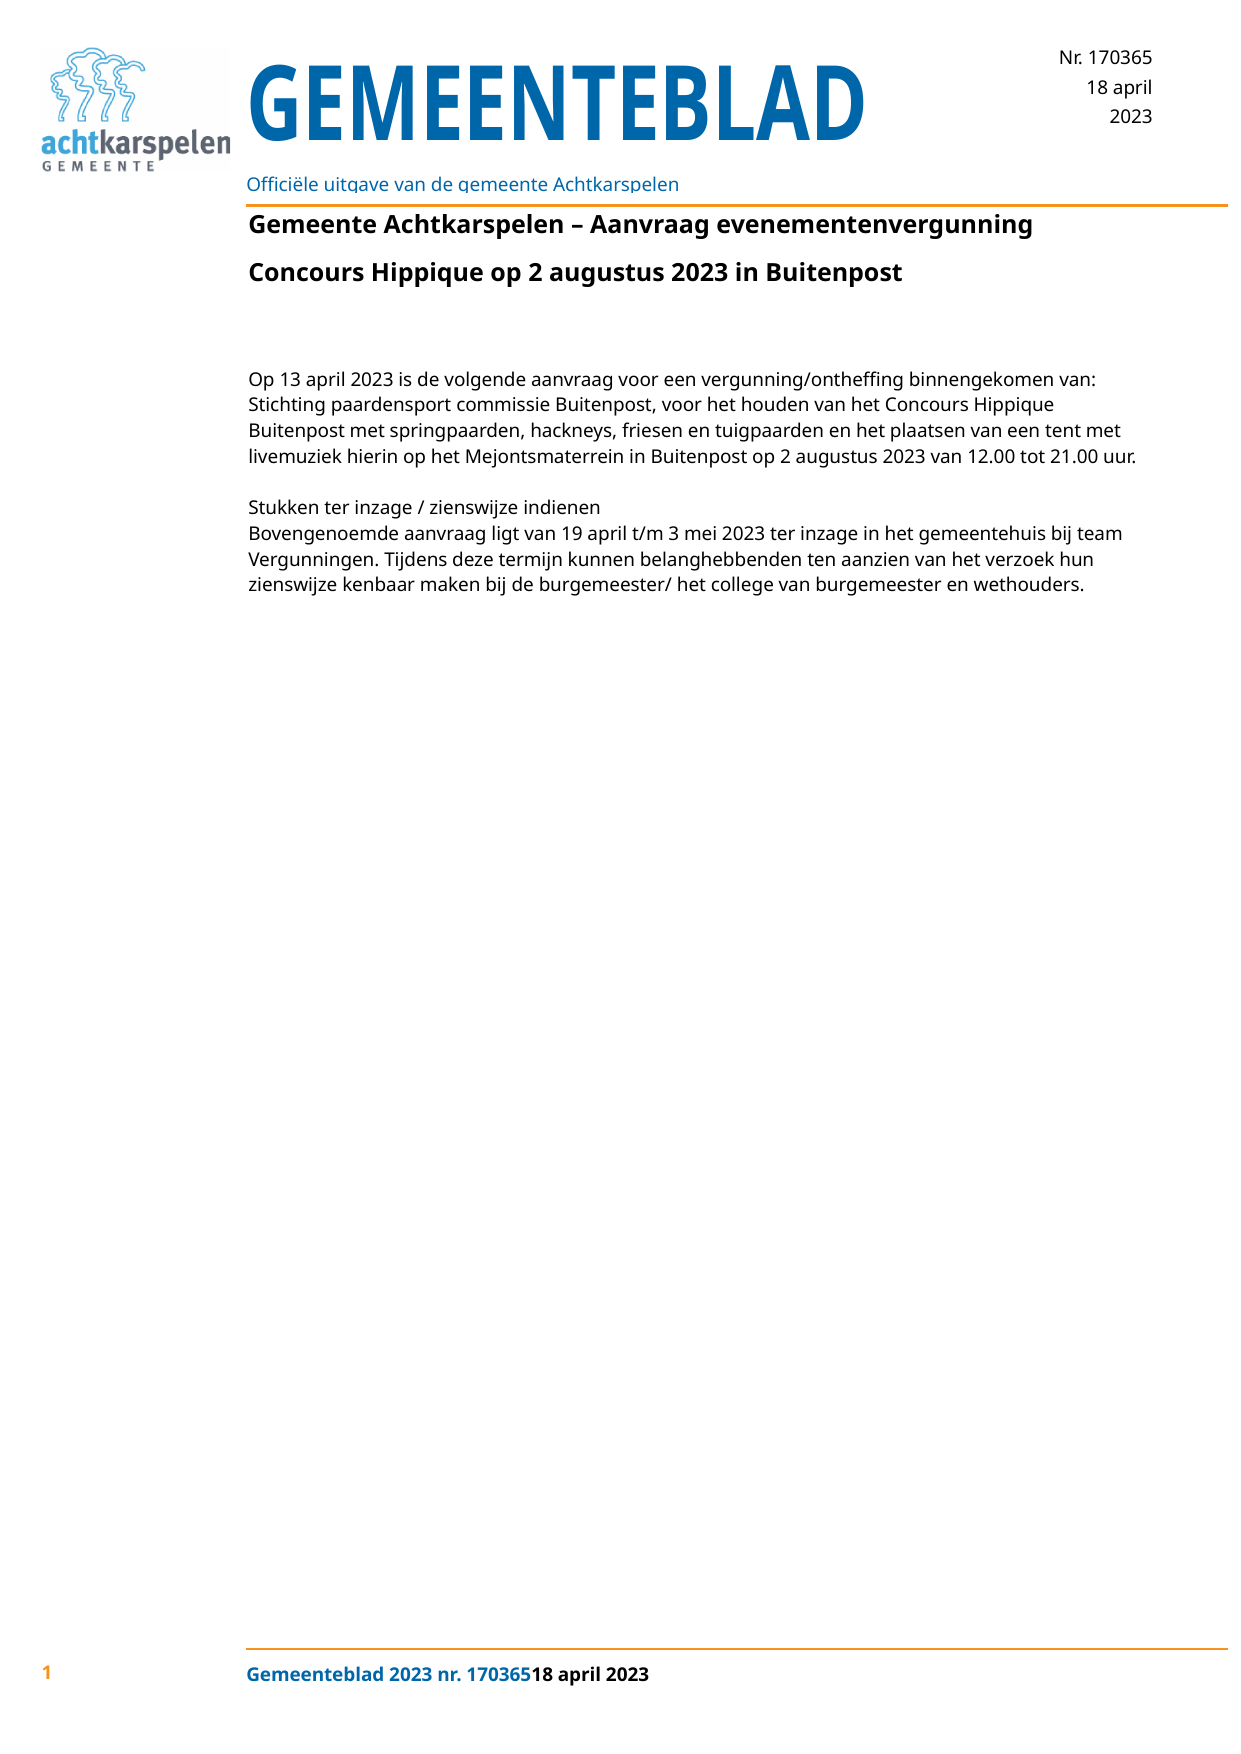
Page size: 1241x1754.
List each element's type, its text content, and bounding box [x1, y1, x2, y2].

text Op 13 april 2023 is de volgende aanvraag voor een vergunning/ontheffing binnengekomen van: [248, 366, 1152, 391]
text Stichting paardensport commissie Buitenpost, voor het houden van het Concours Hippique Buitenpost met springpaarden, hackneys, friesen en tuigpaarden en het plaatsen van een tent met livemuziek hierin op het Mejontsmaterrein in Buitenpost op 2 augustus 2023 van 12.00 tot 21.00 uur. [248, 391, 1152, 469]
text Bovengenoemde aanvraag ligt van 19 april t/m 3 mei 2023 ter inzage in het gemeentehuis bij team Vergunningen. Tijdens deze termijn kunnen belanghebbenden ten aanzien van het verzoek hun zienswijze kenbaar maken bij de burgemeester/ het college van burgemeester en wethouders. [248, 520, 1152, 597]
text Gemeente Achtkarspelen – Aanvraag evenementenvergunning Concours Hippique op 2 augustus 2023 in Buitenpost [248, 207, 1152, 288]
text Stukken ter inzage / zienswijze indienen [248, 494, 1152, 520]
picture [41, 47, 231, 172]
